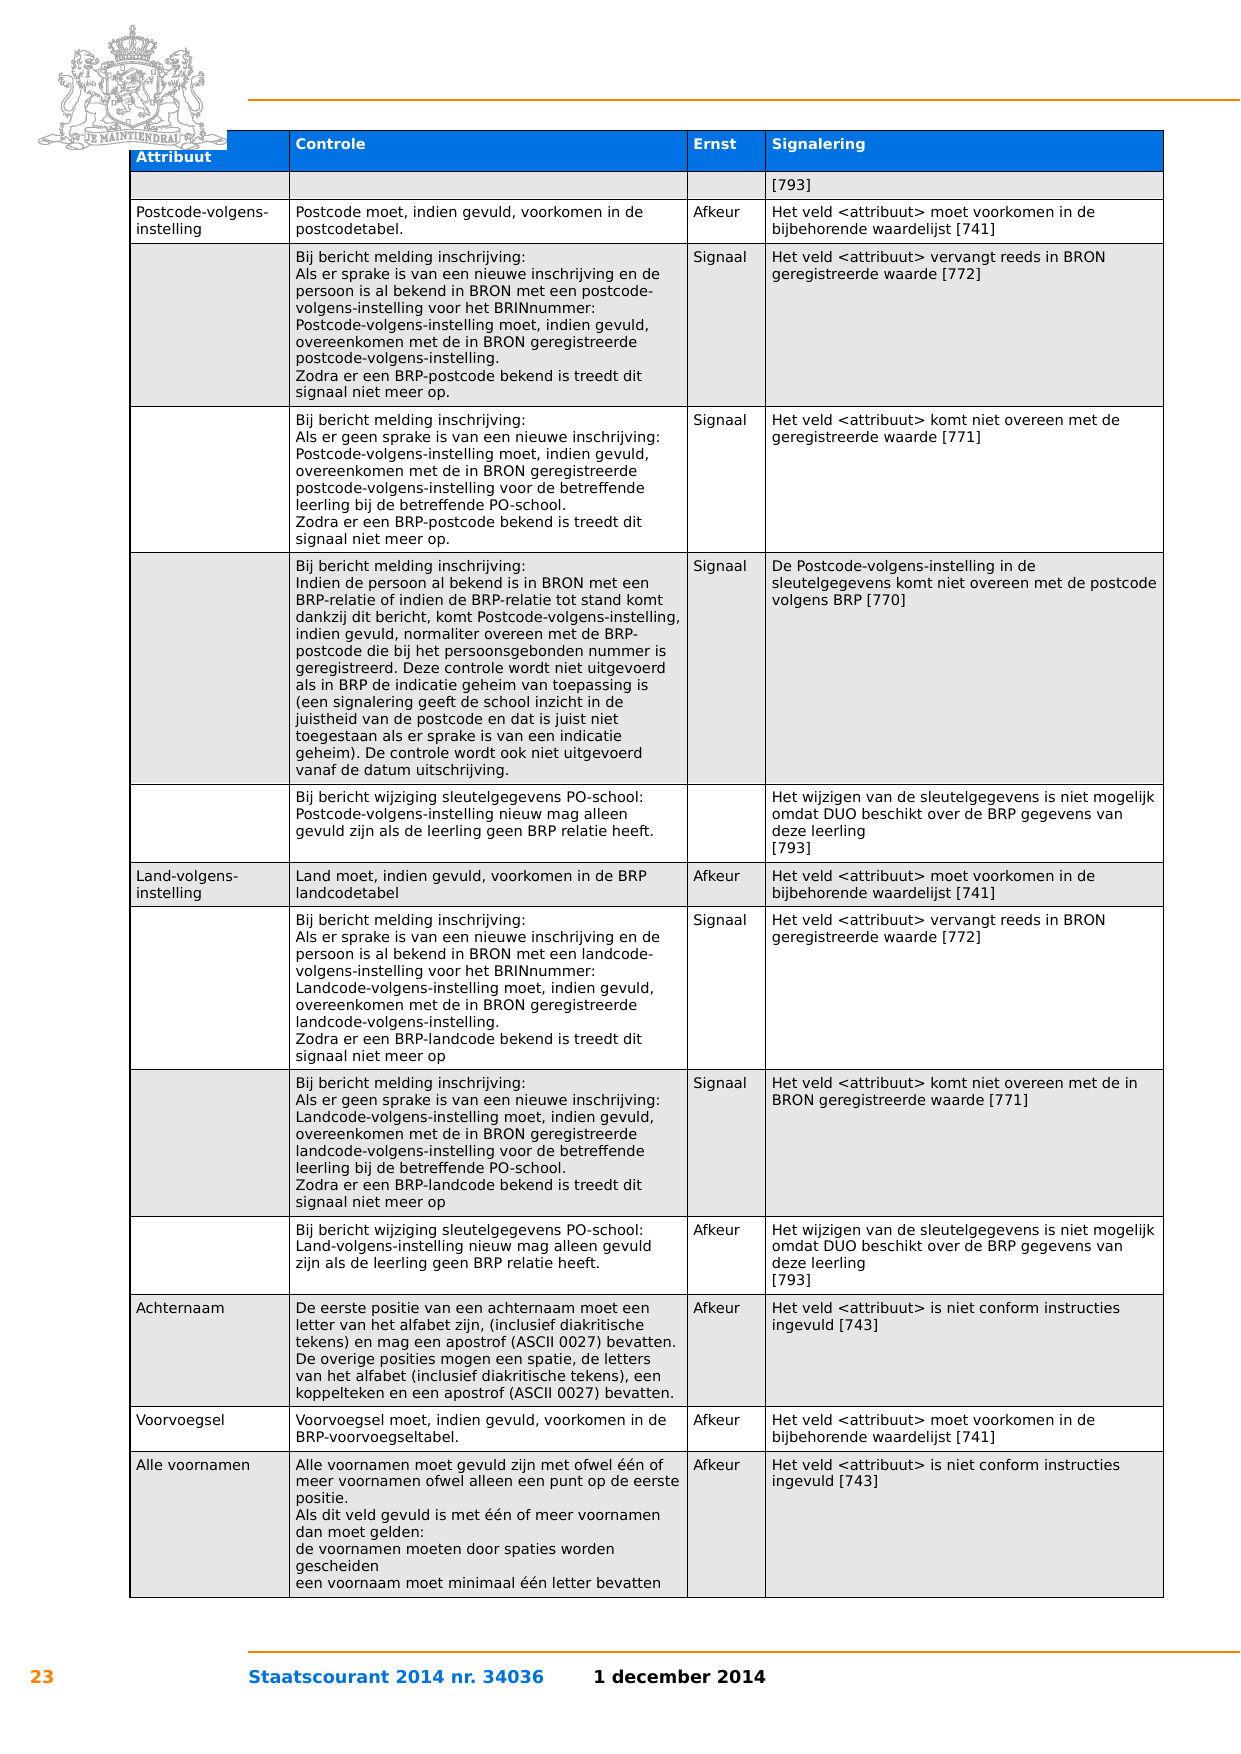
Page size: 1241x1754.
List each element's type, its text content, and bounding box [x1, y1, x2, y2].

table_cell Bij bericht wijziging sleutelgegevens PO-school: Land-volgens-instelling nieuw mag alleen gevuld zijn als de leerling geen BRP relatie heeft. [290, 1217, 687, 1294]
table_cell [688, 172, 765, 198]
table_cell Het veld <attribuut> is niet conform instructies ingevuld [743] [766, 1295, 1163, 1406]
table_cell [793] [766, 172, 1163, 198]
table_cell [290, 172, 687, 198]
table_cell [131, 172, 289, 198]
table_cell Het veld <attribuut> komt niet overeen met de in BRON geregistreerde waarde [771] [766, 1070, 1163, 1216]
table_cell Bij bericht melding inschrijving: Als er geen sprake is van een nieuwe inschrijving: Landcode-volgens-instelling moet, indien gevuld, overeenkomen met de in BRON geregistreerde landcode-volgens-instelling voor de betreffende leerling bij de betreffende PO-school. Zodra er een BRP-landcode bekend is treedt dit signaal niet meer op [290, 1070, 687, 1216]
table_cell Het veld <attribuut> vervangt reeds in BRON geregistreerde waarde [772] [766, 244, 1163, 406]
picture [38, 25, 227, 150]
table_cell Signaal [688, 407, 765, 552]
table_cell Voorvoegsel [131, 1407, 289, 1451]
table_cell Het veld <attribuut> moet voorkomen in de bijbehorende waardelijst [741] [766, 1407, 1163, 1451]
table_cell Voorvoegsel moet, indien gevuld, voorkomen in de BRP-voorvoegseltabel. [290, 1407, 687, 1451]
table_cell Bij bericht wijziging sleutelgegevens PO-school: Postcode-volgens-instelling nieuw mag alleen gevuld zijn als de leerling geen BRP relatie heeft. [290, 785, 687, 862]
table_cell Bij bericht melding inschrijving: Als er geen sprake is van een nieuwe inschrijving: Postcode-volgens-instelling moet, indien gevuld, overeenkomen met de in BRON geregistreerde postcode-volgens-instelling voor de betreffende leerling bij de betreffende PO-school. Zodra er een BRP-postcode bekend is treedt dit signaal niet meer op. [290, 407, 687, 552]
table_cell [131, 244, 289, 406]
table_cell Bij bericht melding inschrijving: Als er sprake is van een nieuwe inschrijving en de persoon is al bekend in BRON met een landcode-volgens-instelling voor het BRINnummer: Landcode-volgens-instelling moet, indien gevuld, overeenkomen met de in BRON geregistreerde landcode-volgens-instelling. Zodra er een BRP-landcode bekend is treedt dit signaal niet meer op [290, 907, 687, 1069]
table_cell [131, 1217, 289, 1294]
table_cell Signaal [688, 907, 765, 1069]
table_cell Signaal [688, 244, 765, 406]
table_cell Afkeur [688, 1452, 765, 1597]
table_cell Afkeur [688, 1295, 765, 1406]
table_cell Postcode moet, indien gevuld, voorkomen in de postcodetabel. [290, 200, 687, 243]
table_cell Het veld <attribuut> is niet conform instructies ingevuld [743] [766, 1452, 1163, 1597]
table_cell De Postcode-volgens-instelling in de sleutelgegevens komt niet overeen met de postcode volgens BRP [770] [766, 553, 1163, 783]
table_cell Achternaam [131, 1295, 289, 1406]
table_cell Bij bericht melding inschrijving: Als er sprake is van een nieuwe inschrijving en de persoon is al bekend in BRON met een postcode-volgens-instelling voor het BRINnummer: Postcode-volgens-instelling moet, indien gevuld, overeenkomen met de in BRON geregistreerde postcode-volgens-instelling. Zodra er een BRP-postcode bekend is treedt dit signaal niet meer op. [290, 244, 687, 406]
table_cell [131, 1070, 289, 1216]
table_header Controle [290, 131, 687, 171]
table_cell [688, 785, 765, 862]
table_cell Signaal [688, 1070, 765, 1216]
table_cell Het veld <attribuut> moet voorkomen in de bijbehorende waardelijst [741] [766, 200, 1163, 243]
table_header Attribuut [131, 131, 289, 171]
table_cell De eerste positie van een achternaam moet een letter van het alfabet zijn, (inclusief diakritische tekens) en mag een apostrof (ASCII 0027) bevatten. De overige posities mogen een spatie, de letters van het alfabet (inclusief diakritische tekens), een koppelteken en een apostrof (ASCII 0027) bevatten. [290, 1295, 687, 1406]
table_cell [131, 785, 289, 862]
table_cell Het veld <attribuut> komt niet overeen met de geregistreerde waarde [771] [766, 407, 1163, 552]
table_cell Afkeur [688, 1407, 765, 1451]
table_cell Het veld <attribuut> vervangt reeds in BRON geregistreerde waarde [772] [766, 907, 1163, 1069]
table_cell Het wijzigen van de sleutelgegevens is niet mogelijk omdat DUO beschikt over de BRP gegevens van deze leerling [793] [766, 785, 1163, 862]
table_header Ernst [688, 131, 765, 171]
table_cell Het veld <attribuut> moet voorkomen in de bijbehorende waardelijst [741] [766, 863, 1163, 906]
table_cell Alle voornamen moet gevuld zijn met ofwel één of meer voornamen ofwel alleen een punt op de eerste positie. Als dit veld gevuld is met één of meer voornamen dan moet gelden: de voornamen moeten door spaties worden gescheiden een voornaam moet minimaal één letter bevatten [290, 1452, 687, 1597]
table_cell [131, 907, 289, 1069]
table_cell [131, 407, 289, 552]
table_cell Afkeur [688, 200, 765, 243]
table_cell Alle voornamen [131, 1452, 289, 1597]
table_cell Afkeur [688, 1217, 765, 1294]
table_cell [131, 553, 289, 783]
table_cell Bij bericht melding inschrijving: Indien de persoon al bekend is in BRON met een BRP-relatie of indien de BRP-relatie tot stand komt dankzij dit bericht, komt Postcode-volgens-instelling, indien gevuld, normaliter overeen met de BRP-postcode die bij het persoonsgebonden nummer is geregistreerd. Deze controle wordt niet uitgevoerd als in BRP de indicatie geheim van toepassing is (een signalering geeft de school inzicht in de juistheid van de postcode en dat is juist niet toegestaan als er sprake is van een indicatie geheim). De controle wordt ook niet uitgevoerd vanaf de datum uitschrijving. [290, 553, 687, 783]
table_cell Signaal [688, 553, 765, 783]
table_cell Afkeur [688, 863, 765, 906]
table_cell Het wijzigen van de sleutelgegevens is niet mogelijk omdat DUO beschikt over de BRP gegevens van deze leerling [793] [766, 1217, 1163, 1294]
table_cell Land-volgens-instelling [131, 863, 289, 906]
table_cell Land moet, indien gevuld, voorkomen in de BRP landcodetabel [290, 863, 687, 906]
table_cell Postcode-volgens-instelling [131, 200, 289, 243]
table_header Signalering [766, 131, 1163, 171]
